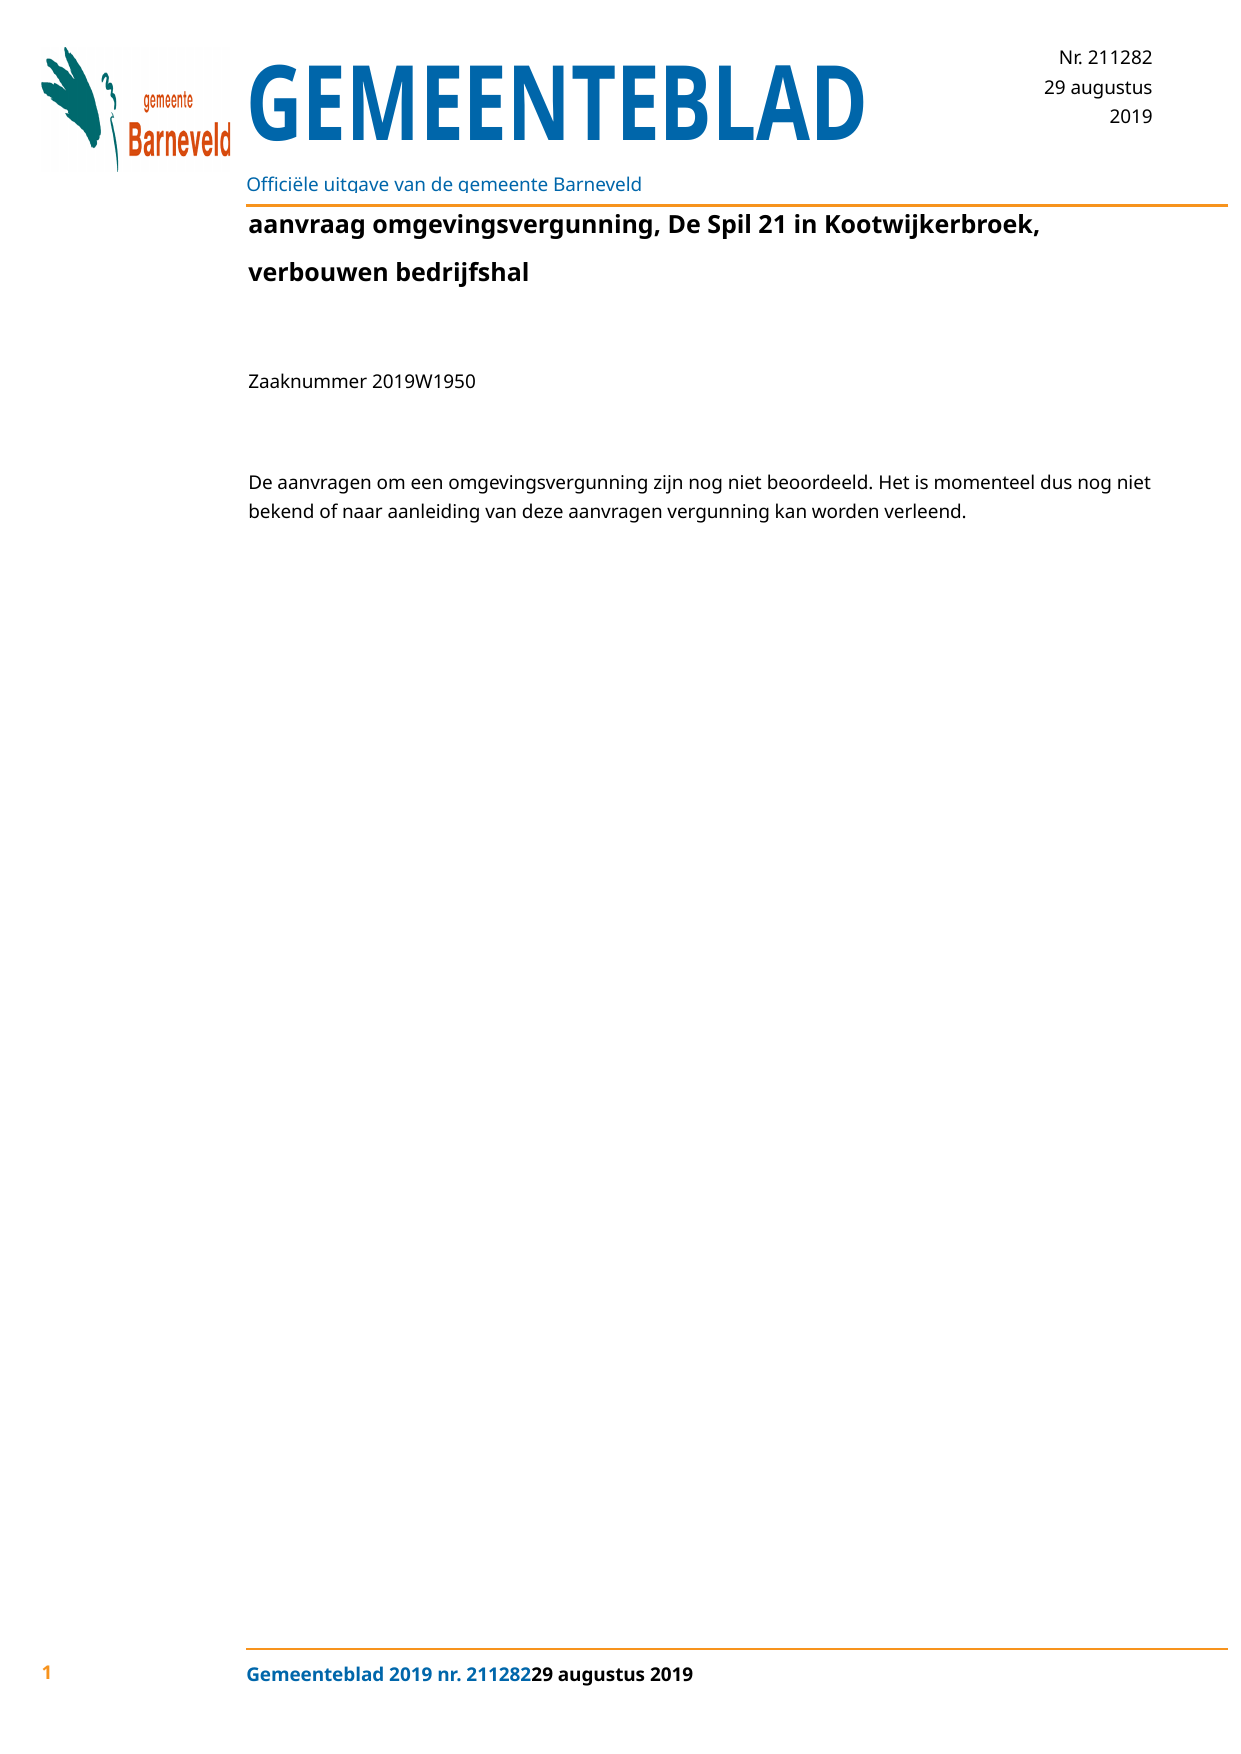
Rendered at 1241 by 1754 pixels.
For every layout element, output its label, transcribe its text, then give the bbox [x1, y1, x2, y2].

picture [41, 47, 231, 172]
text aanvraag omgevingsvergunning, De Spil 21 in Kootwijkerbroek, verbouwen bedrijfshal [248, 207, 1152, 288]
text Zaaknummer 2019W1950 [248, 368, 1152, 394]
text De aanvragen om een omgevingsvergunning zijn nog niet beoordeeld. Het is momenteel dus nog niet bekend of naar aanleiding van deze aanvragen vergunning kan worden verleend. [248, 469, 1152, 524]
